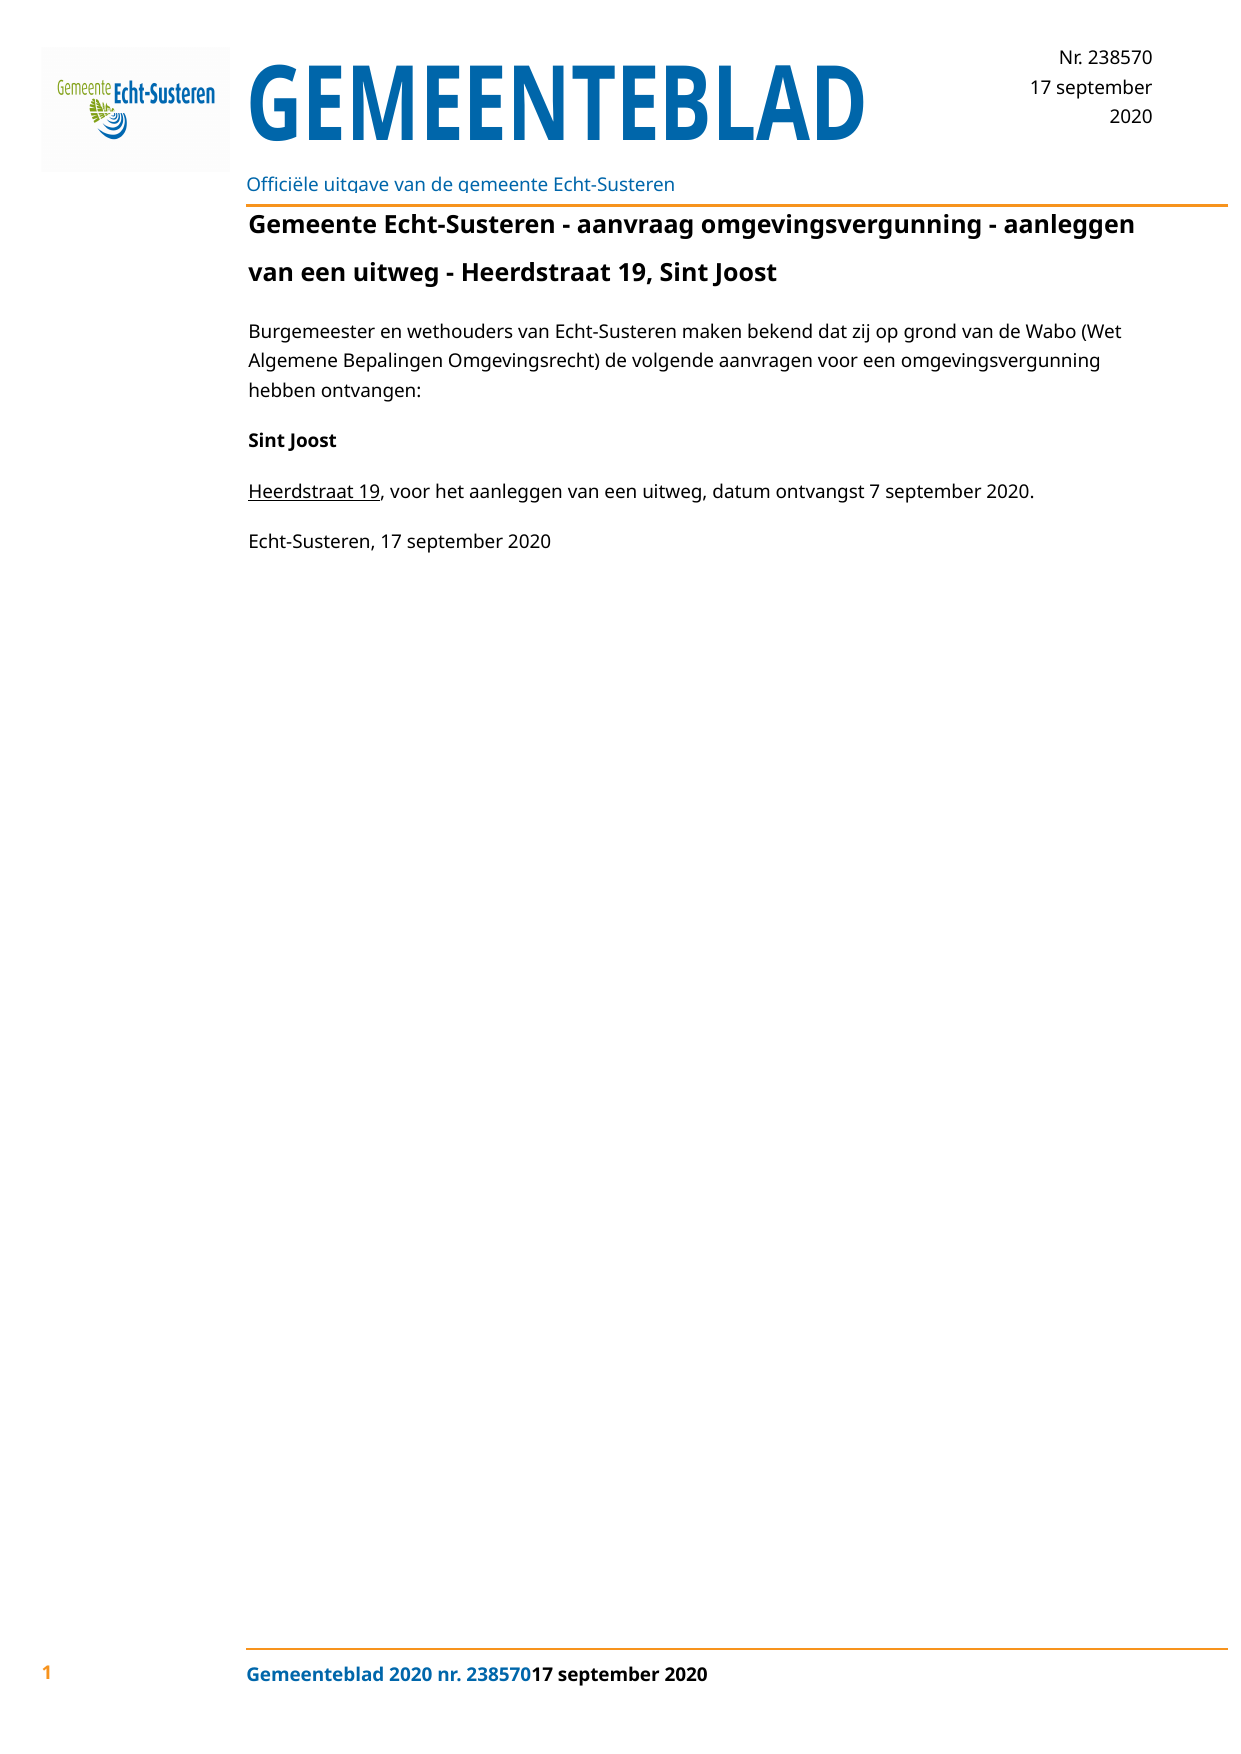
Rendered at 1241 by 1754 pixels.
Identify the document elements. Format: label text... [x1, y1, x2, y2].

text Echt-Susteren, 17 september 2020 [248, 528, 1152, 554]
text Sint Joost [248, 427, 1152, 453]
text Gemeente Echt-Susteren - aanvraag omgevingsvergunning - aanleggen van een uitweg - Heerdstraat 19, Sint Joost [248, 207, 1152, 288]
text Heerdstraat 19, voor het aanleggen van een uitweg, datum ontvangst 7 september 2020. [248, 478, 1152, 504]
picture [41, 47, 231, 172]
text Burgemeester en wethouders van Echt-Susteren maken bekend dat zij op grond van de Wabo (Wet Algemene Bepalingen Omgevingsrecht) de volgende aanvragen voor een omgevingsvergunning hebben ontvangen: [248, 318, 1152, 403]
